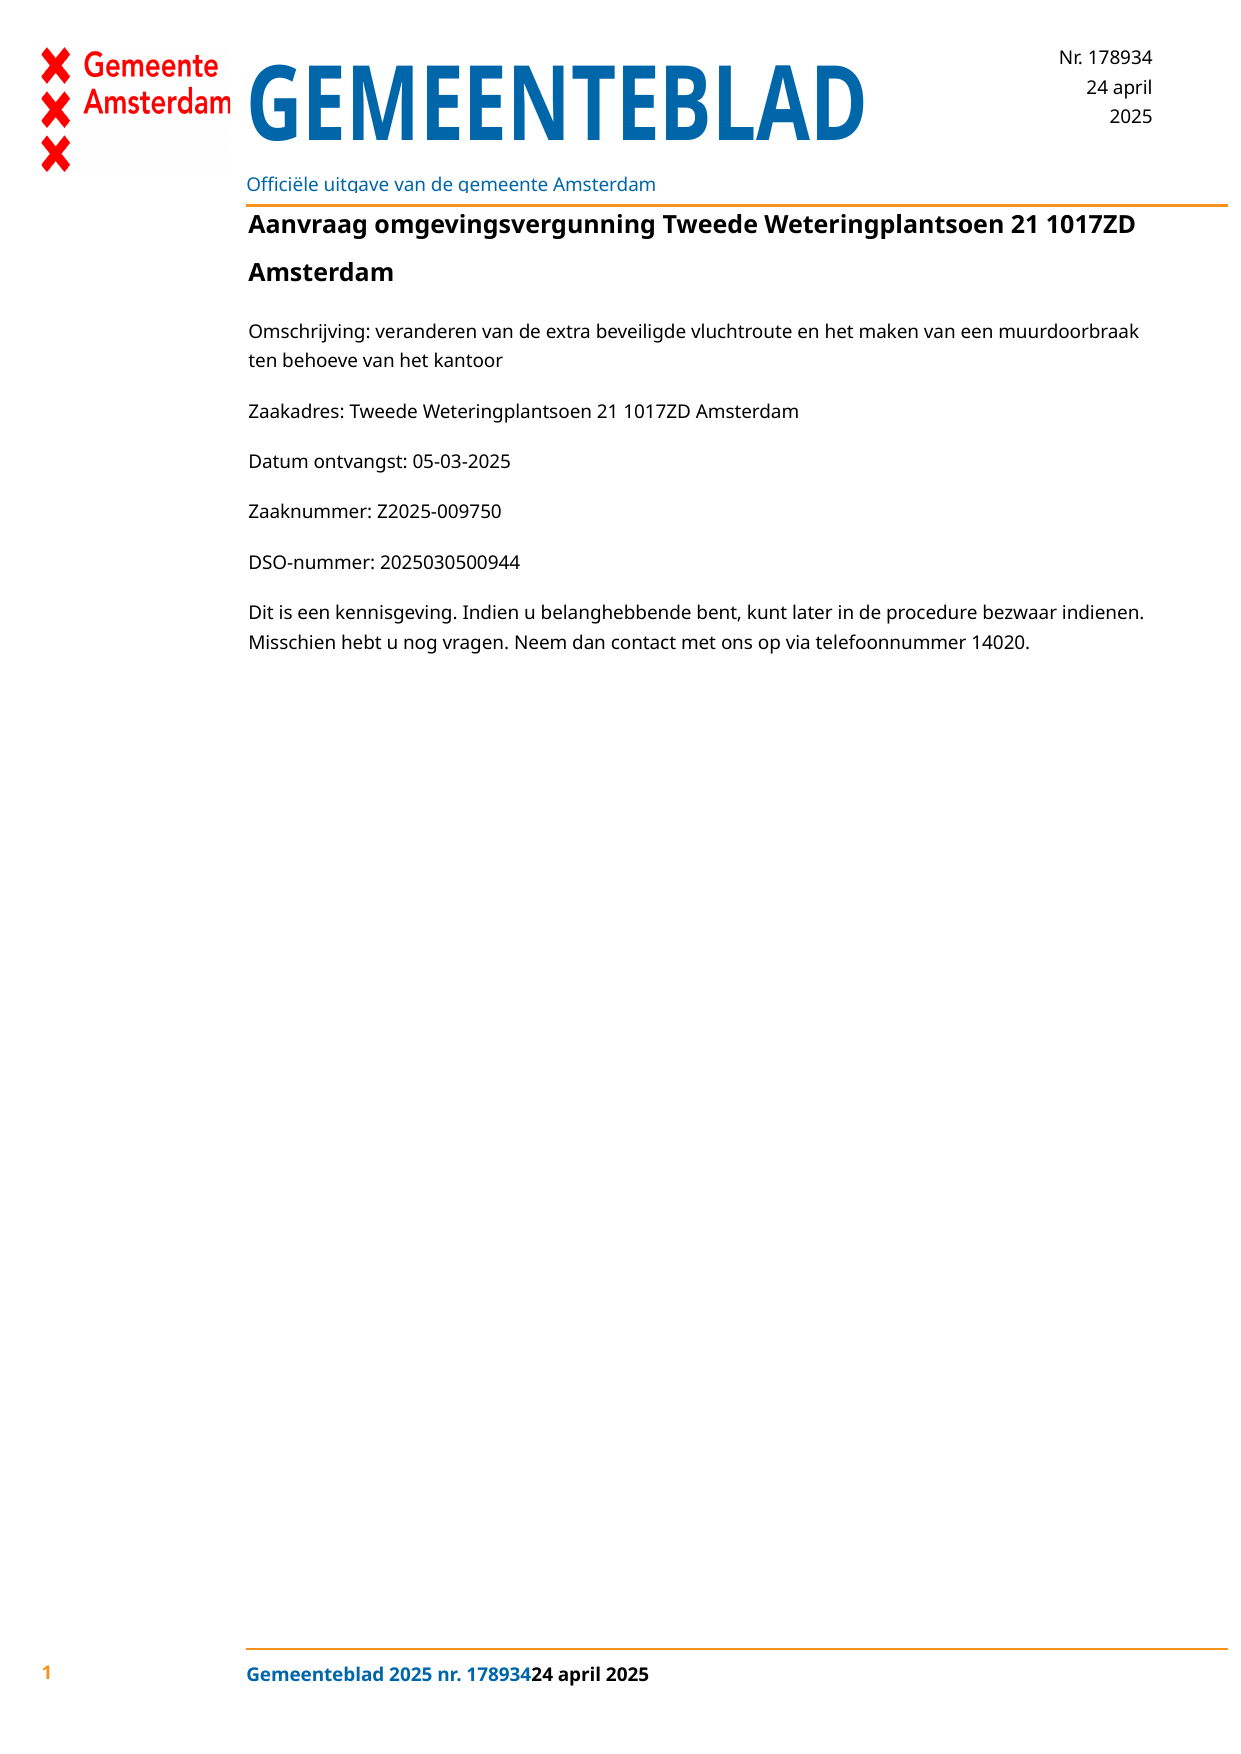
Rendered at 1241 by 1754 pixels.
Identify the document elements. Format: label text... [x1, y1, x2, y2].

text Zaaknummer: Z2025-009750 [248, 499, 1152, 524]
picture [41, 47, 231, 172]
text DSO-nummer: 2025030500944 [248, 549, 1152, 575]
text Datum ontvangst: 05-03-2025 [248, 448, 1152, 474]
text Dit is een kennisgeving. Indien u belanghebbende bent, kunt later in de procedure bezwaar indienen. Misschien hebt u nog vragen. Neem dan contact met ons op via telefoonnummer 14020. [248, 599, 1152, 655]
text Aanvraag omgevingsvergunning Tweede Weteringplantsoen 21 1017ZD Amsterdam [248, 207, 1152, 288]
text Zaakadres: Tweede Weteringplantsoen 21 1017ZD Amsterdam [248, 398, 1152, 424]
text Omschrijving: veranderen van de extra beveiligde vluchtroute en het maken van een muurdoorbraak ten behoeve van het kantoor [248, 318, 1152, 373]
